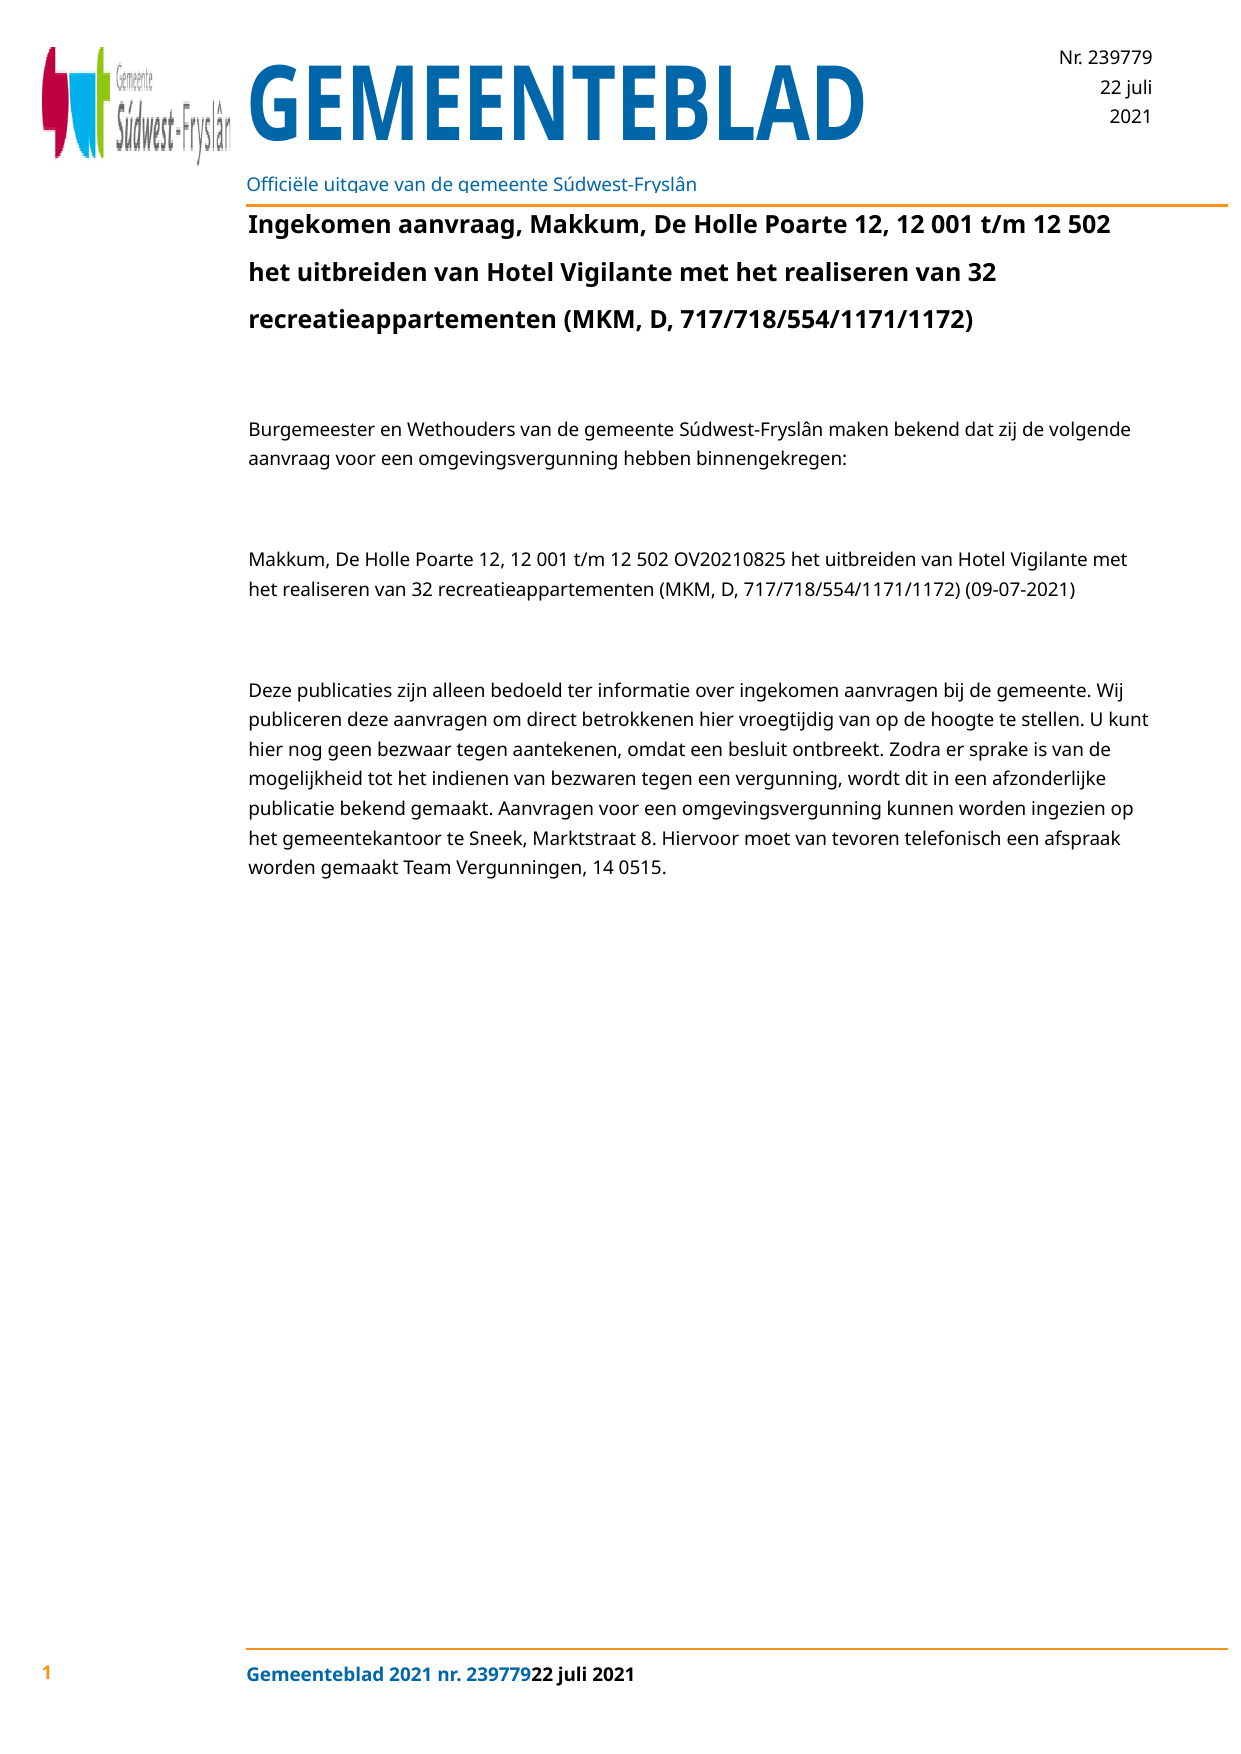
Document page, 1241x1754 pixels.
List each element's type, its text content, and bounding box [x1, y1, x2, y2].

text Makkum, De Holle Poarte 12, 12 001 t/m 12 502 OV20210825 het uitbreiden van Hotel Vigilante met het realiseren van 32 recreatieappartementen (MKM, D, 717/718/554/1171/1172) (09-07-2021) [248, 546, 1152, 602]
text Ingekomen aanvraag, Makkum, De Holle Poarte 12, 12 001 t/m 12 502 het uitbreiden van Hotel Vigilante met het realiseren van 32 recreatieappartementen (MKM, D, 717/718/554/1171/1172) [248, 207, 1152, 336]
picture [41, 47, 231, 172]
text Burgemeester en Wethouders van de gemeente Súdwest-Fryslân maken bekend dat zij de volgende aanvraag voor een omgevingsvergunning hebben binnengekregen: [248, 416, 1152, 471]
text Deze publicaties zijn alleen bedoeld ter informatie over ingekomen aanvragen bij de gemeente. Wij publiceren deze aanvragen om direct betrokkenen hier vroegtijdig van op de hoogte te stellen. U kunt hier nog geen bezwaar tegen aantekenen, omdat een besluit ontbreekt. Zodra er sprake is van de mogelijkheid tot het indienen van bezwaren tegen een vergunning, wordt dit in een afzonderlijke publicatie bekend gemaakt. Aanvragen voor een omgevingsvergunning kunnen worden ingezien op het gemeentekantoor te Sneek, Marktstraat 8. Hiervoor moet van tevoren telefonisch een afspraak worden gemaakt Team Vergunningen, 14 0515. [248, 677, 1152, 880]
